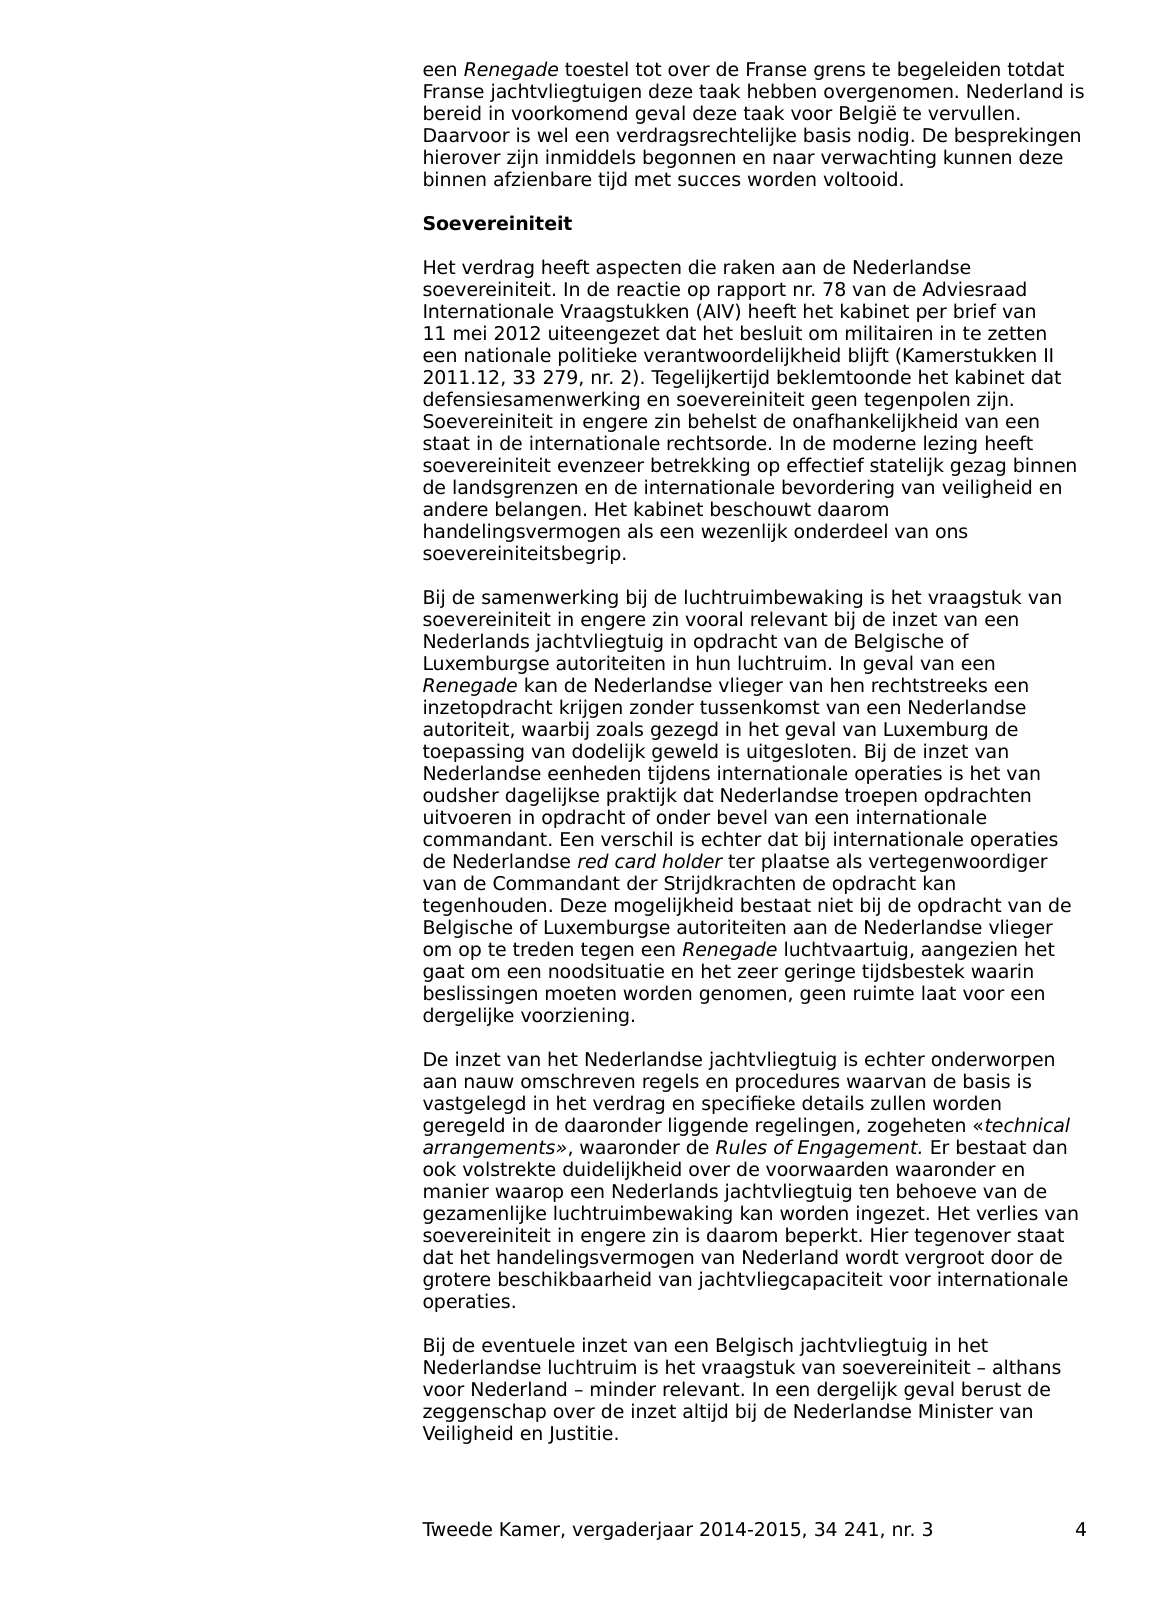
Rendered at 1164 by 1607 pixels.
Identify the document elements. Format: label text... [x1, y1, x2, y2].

text Het verdrag heeft aspecten die raken aan de Nederlandse soevereiniteit. In de reactie op rapport nr. 78 van de Adviesraad Internationale Vraagstukken (AIV) heeft het kabinet per brief van 11 mei 2012 uiteengezet dat het besluit om militairen in te zetten een nationale politieke verantwoordelijkheid blijft (Kamerstukken II 2011.12, 33 279, nr. 2). Tegelijkertijd beklemtoonde het kabinet dat defensiesamenwerking en soevereiniteit geen tegenpolen zijn. Soevereiniteit in engere zin behelst de onafhankelijkheid van een staat in de internationale rechtsorde. In de moderne lezing heeft soevereiniteit evenzeer betrekking op effectief statelijk gezag binnen de landsgrenzen en de internationale bevordering van veiligheid en andere belangen. Het kabinet beschouwt daarom handelingsvermogen als een wezenlijk onderdeel van ons soevereiniteitsbegrip. [422, 257, 1087, 565]
text een Renegade toestel tot over de Franse grens te begeleiden totdat Franse jachtvliegtuigen deze taak hebben overgenomen. Nederland is bereid in voorkomend geval deze taak voor België te vervullen. Daarvoor is wel een verdragsrechtelijke basis nodig. De besprekingen hierover zijn inmiddels begonnen en naar verwachting kunnen deze binnen afzienbare tijd met succes worden voltooid. [422, 59, 1087, 191]
text Bij de eventuele inzet van een Belgisch jachtvliegtuig in het Nederlandse luchtruim is het vraagstuk van soevereiniteit – althans voor Nederland – minder relevant. In een dergelijk geval berust de zeggenschap over de inzet altijd bij de Nederlandse Minister van Veiligheid en Justitie. [422, 1335, 1087, 1445]
text Bij de samenwerking bij de luchtruimbewaking is het vraagstuk van soevereiniteit in engere zin vooral relevant bij de inzet van een Nederlands jachtvliegtuig in opdracht van de Belgische of Luxemburgse autoriteiten in hun luchtruim. In geval van een Renegade kan de Nederlandse vlieger van hen rechtstreeks een inzetopdracht krijgen zonder tussenkomst van een Nederlandse autoriteit, waarbij zoals gezegd in het geval van Luxemburg de toepassing van dodelijk geweld is uitgesloten. Bij de inzet van Nederlandse eenheden tijdens internationale operaties is het van oudsher dagelijkse praktijk dat Nederlandse troepen opdrachten uitvoeren in opdracht of onder bevel van een internationale commandant. Een verschil is echter dat bij internationale operaties de Nederlandse red card holder ter plaatse als vertegenwoordiger van de Commandant der Strijdkrachten de opdracht kan tegenhouden. Deze mogelijkheid bestaat niet bij de opdracht van de Belgische of Luxemburgse autoriteiten aan de Nederlandse vlieger om op te treden tegen een Renegade luchtvaartuig, aangezien het gaat om een noodsituatie en het zeer geringe tijdsbestek waarin beslissingen moeten worden genomen, geen ruimte laat voor een dergelijke voorziening. [422, 587, 1087, 1027]
text De inzet van het Nederlandse jachtvliegtuig is echter onderworpen aan nauw omschreven regels en procedures waarvan de basis is vastgelegd in het verdrag en specifieke details zullen worden geregeld in de daaronder liggende regelingen, zogeheten «technical arrangements», waaronder de Rules of Engagement. Er bestaat dan ook volstrekte duidelijkheid over de voorwaarden waaronder en manier waarop een Nederlands jachtvliegtuig ten behoeve van de gezamenlijke luchtruimbewaking kan worden ingezet. Het verlies van soevereiniteit in engere zin is daarom beperkt. Hier tegenover staat dat het handelingsvermogen van Nederland wordt vergroot door de grotere beschikbaarheid van jachtvliegcapaciteit voor internationale operaties. [422, 1049, 1087, 1313]
subtitle Soevereiniteit [422, 213, 1087, 235]
